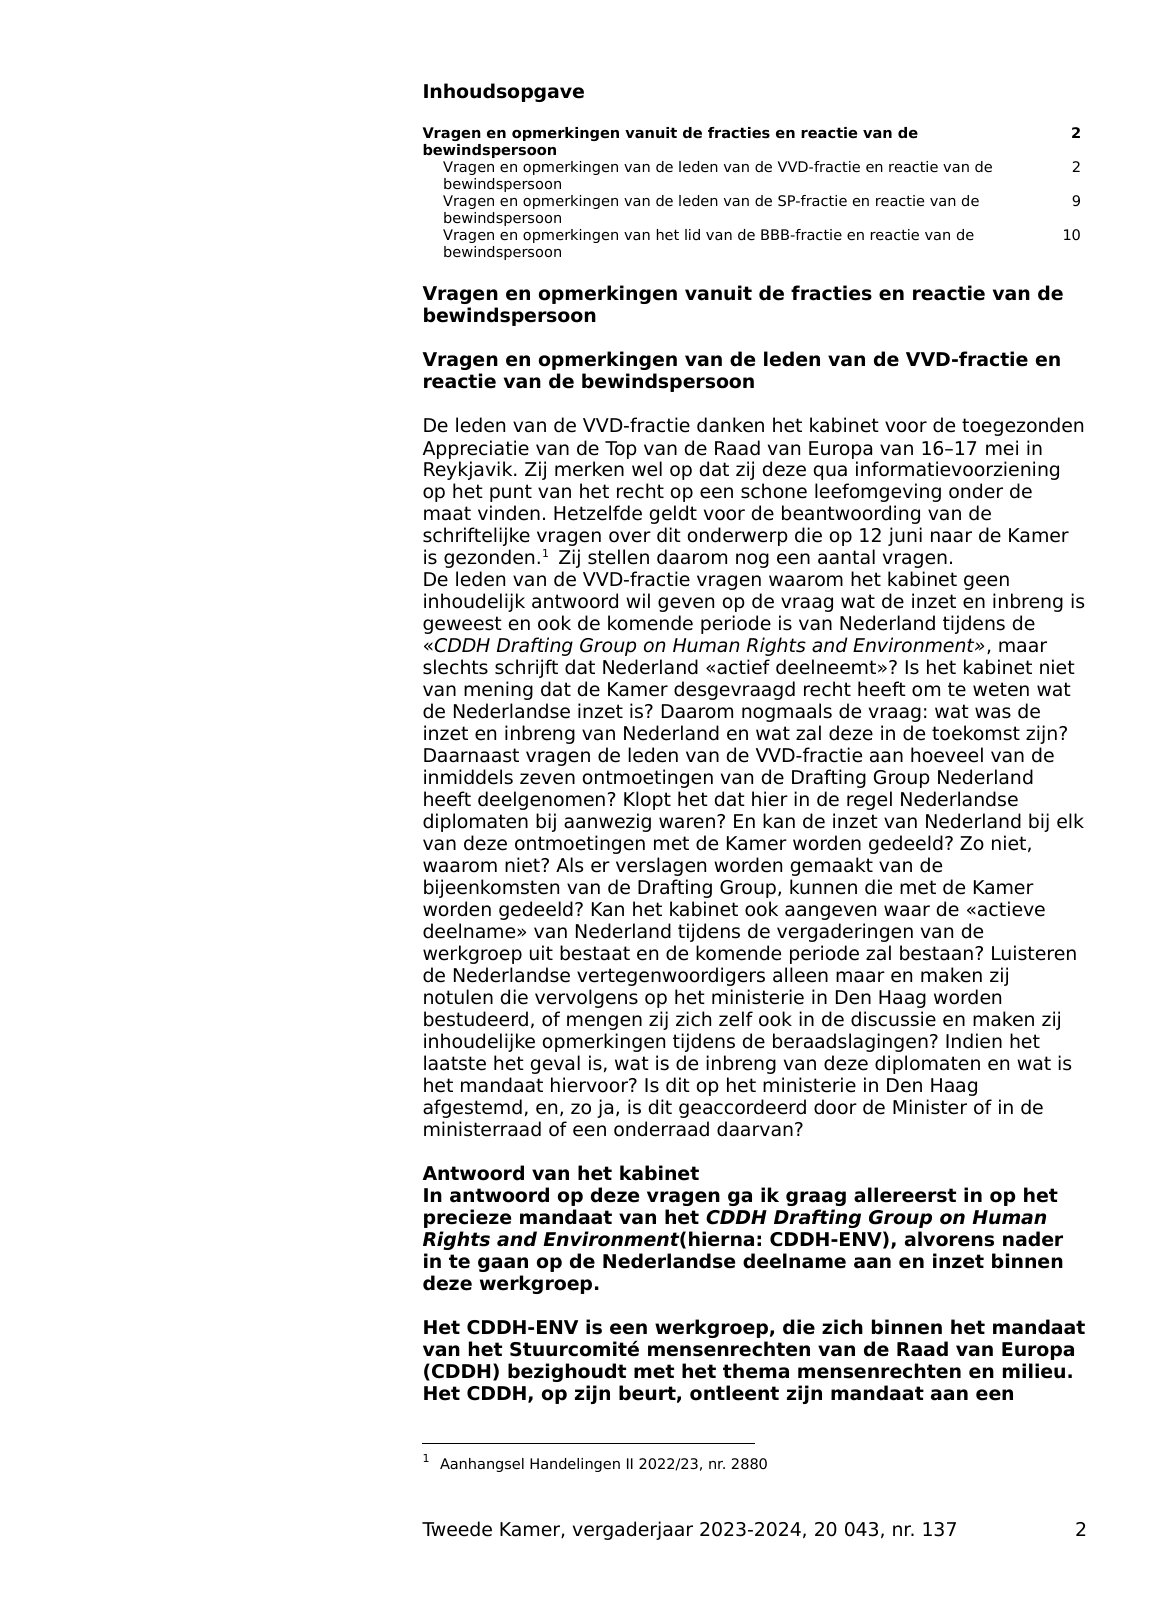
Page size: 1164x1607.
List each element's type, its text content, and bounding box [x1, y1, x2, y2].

subtitle Vragen en opmerkingen van de leden van de VVD-fractie en reactie van de bewindspersoon [422, 349, 1087, 393]
text De leden van de VVD-fractie vragen waarom het kabinet geen inhoudelijk antwoord wil geven op de vraag wat de inzet en inbreng is geweest en ook de komende periode is van Nederland tijdens de «CDDH Drafting Group on Human Rights and Environment», maar slechts schrijft dat Nederland «actief deelneemt»? Is het kabinet niet van mening dat de Kamer desgevraagd recht heeft om te weten wat de Nederlandse inzet is? Daarom nogmaals de vraag: wat was de inzet en inbreng van Nederland en wat zal deze in de toekomst zijn? Daarnaast vragen de leden van de VVD-fractie aan hoeveel van de inmiddels zeven ontmoetingen van de Drafting Group Nederland heeft deelgenomen? Klopt het dat hier in de regel Nederlandse diplomaten bij aanwezig waren? En kan de inzet van Nederland bij elk van deze ontmoetingen met de Kamer worden gedeeld? Zo niet, waarom niet? Als er verslagen worden gemaakt van de bijeenkomsten van de Drafting Group, kunnen die met de Kamer worden gedeeld? Kan het kabinet ook aangeven waar de «actieve deelname» van Nederland tijdens de vergaderingen van de werkgroep uit bestaat en de komende periode zal bestaan? Luisteren de Nederlandse vertegenwoordigers alleen maar en maken zij notulen die vervolgens op het ministerie in Den Haag worden bestudeerd, of mengen zij zich zelf ook in de discussie en maken zij inhoudelijke opmerkingen tijdens de beraadslagingen? Indien het laatste het geval is, wat is de inbreng van deze diplomaten en wat is het mandaat hiervoor? Is dit op het ministerie in Den Haag afgestemd, en, zo ja, is dit geaccordeerd door de Minister of in de ministerraad of een onderraad daarvan? [422, 569, 1087, 1141]
table_cell Vragen en opmerkingen van de leden van de VVD-fractie en reactie van de bewindspersoon [437, 159, 1028, 193]
text Het CDDH-ENV is een werkgroep, die zich binnen het mandaat van het Stuurcomité mensenrechten van de Raad van Europa (CDDH) bezighoudt met het thema mensenrechten en milieu. Het CDDH, op zijn beurt, ontleent zijn mandaat aan een [422, 1317, 1087, 1405]
subtitle Inhoudsopgave [422, 81, 1087, 103]
table_cell [422, 227, 437, 261]
table_cell 9 [1028, 193, 1087, 227]
subtitle Vragen en opmerkingen vanuit de fracties en reactie van de bewindspersoon [422, 283, 1087, 327]
table_cell [422, 193, 437, 227]
text Aanhangsel Handelingen II 2022/23, nr. 2880 [422, 1452, 1087, 1474]
table_cell Vragen en opmerkingen van de leden van de SP-fractie en reactie van de bewindspersoon [437, 193, 1028, 227]
table_cell Vragen en opmerkingen van het lid van de BBB-fractie en reactie van de bewindspersoon [437, 227, 1028, 261]
text De leden van de VVD-fractie danken het kabinet voor de toegezonden Appreciatie van de Top van de Raad van Europa van 16–17 mei in Reykjavik. Zij merken wel op dat zij deze qua informatievoorziening op het punt van het recht op een schone leefomgeving onder de maat vinden. Hetzelfde geldt voor de beantwoording van de schriftelijke vragen over dit onderwerp die op 12 juni naar de Kamer is gezonden. Zij stellen daarom nog een aantal vragen. [422, 415, 1087, 569]
table_cell 2 [1028, 159, 1087, 193]
text In antwoord op deze vragen ga ik graag allereerst in op het precieze mandaat van het CDDH Drafting Group on Human Rights and Environment(hierna: CDDH-ENV), alvorens nader in te gaan op de Nederlandse deelname aan en inzet binnen deze werkgroep. [422, 1185, 1087, 1295]
table_header 2 [1028, 125, 1087, 159]
text Antwoord van het kabinet [422, 1163, 1087, 1185]
table_cell 10 [1028, 227, 1087, 261]
table_header Vragen en opmerkingen vanuit de fracties en reactie van de bewindspersoon [422, 125, 1028, 159]
table_cell [422, 159, 437, 193]
